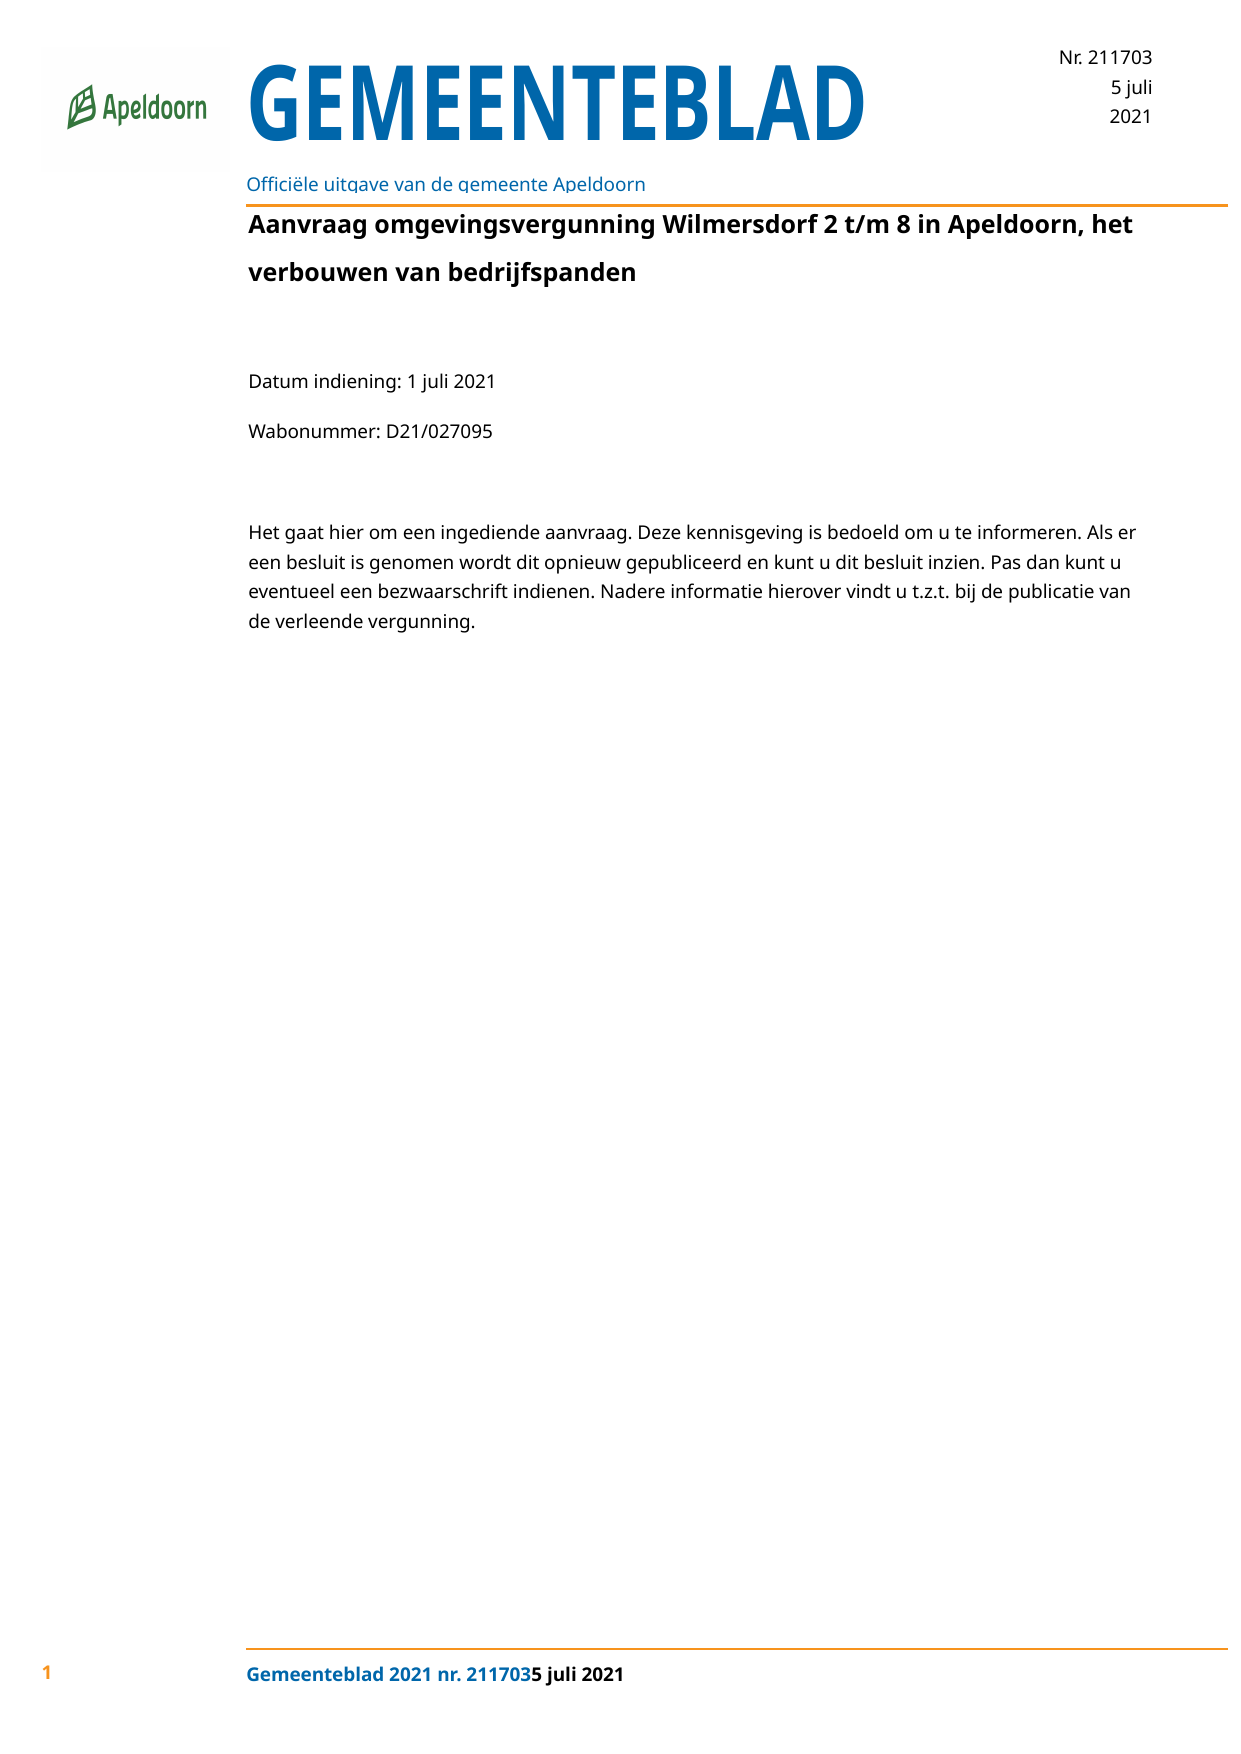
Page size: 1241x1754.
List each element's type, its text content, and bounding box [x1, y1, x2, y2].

text Datum indiening: 1 juli 2021 [248, 368, 1152, 394]
picture [41, 47, 231, 172]
text Het gaat hier om een ingediende aanvraag. Deze kennisgeving is bedoeld om u te informeren. Als er een besluit is genomen wordt dit opnieuw gepubliceerd en kunt u dit besluit inzien. Pas dan kunt u eventueel een bezwaarschrift indienen. Nadere informatie hierover vindt u t.z.t. bij de publicatie van de verleende vergunning. [248, 519, 1152, 634]
text Aanvraag omgevingsvergunning Wilmersdorf 2 t/m 8 in Apeldoorn, het verbouwen van bedrijfspanden [248, 207, 1152, 288]
text Wabonummer: D21/027095 [248, 419, 1152, 444]
